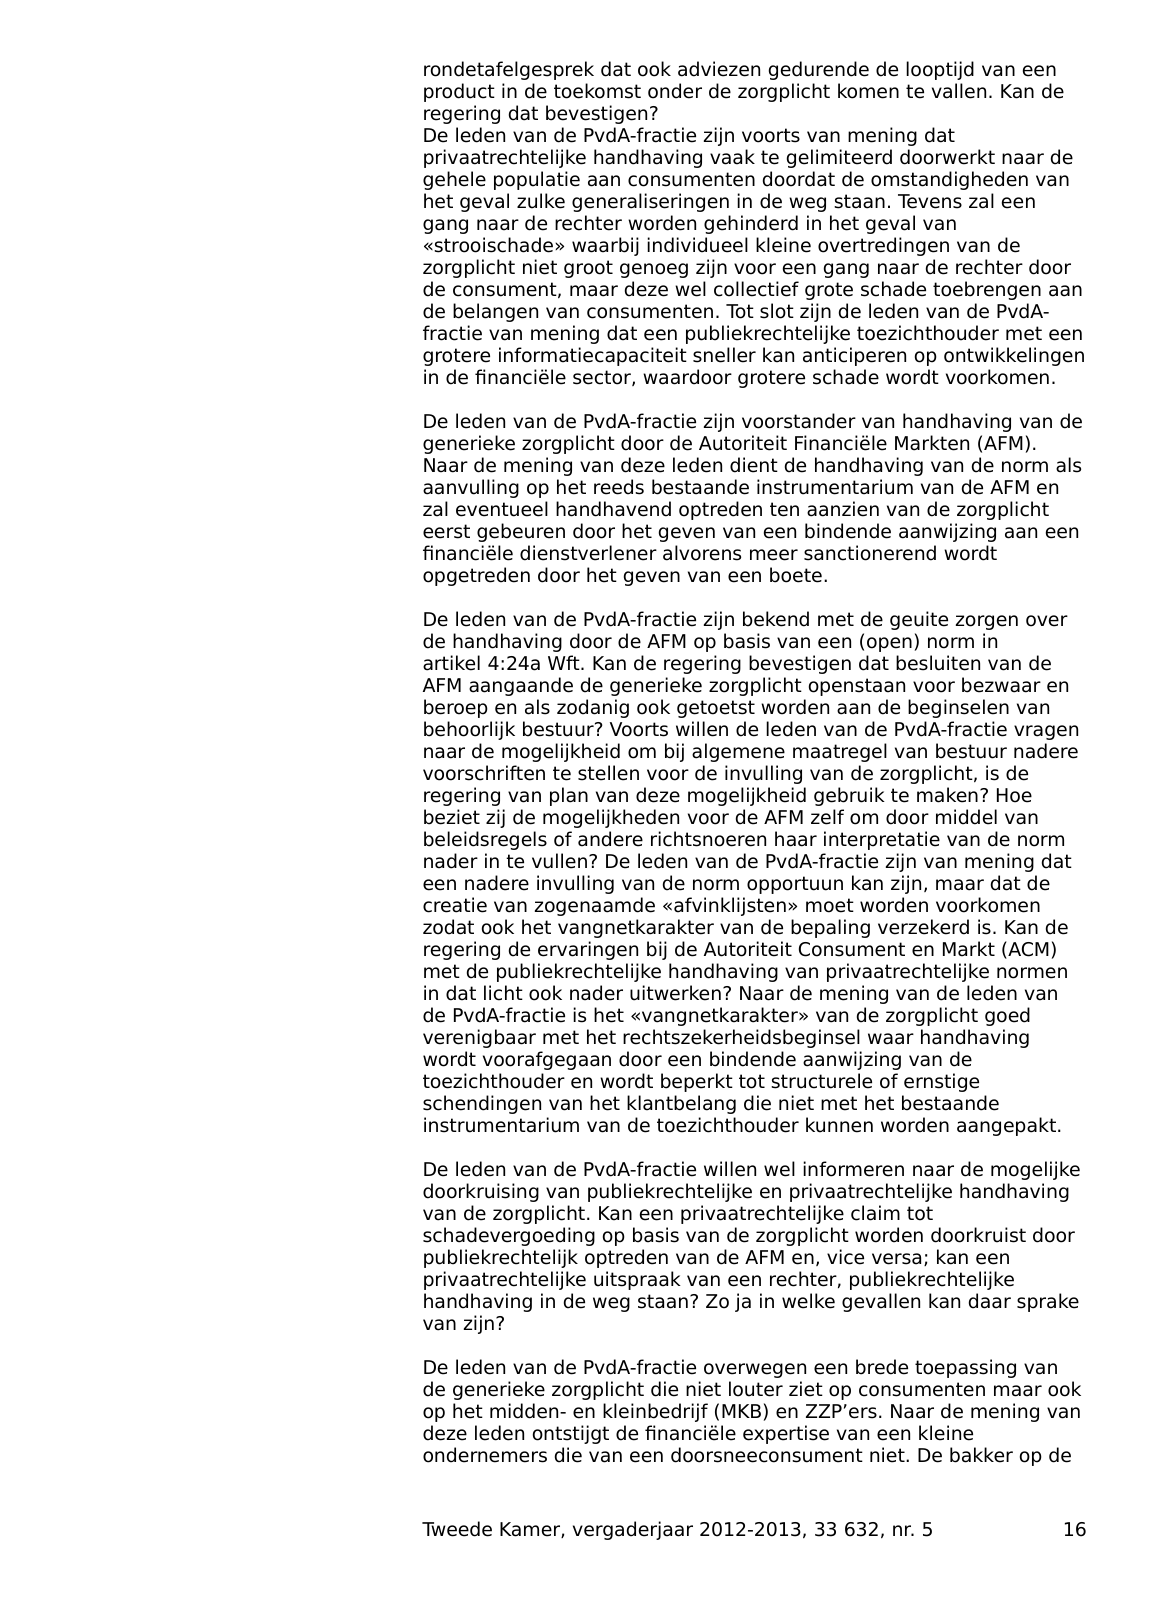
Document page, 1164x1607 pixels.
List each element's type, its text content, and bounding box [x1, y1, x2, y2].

text De leden van de PvdA-fractie zijn voorts van mening dat privaatrechtelijke handhaving vaak te gelimiteerd doorwerkt naar de gehele populatie aan consumenten doordat de omstandigheden van het geval zulke generaliseringen in de weg staan. Tevens zal een gang naar de rechter worden gehinderd in het geval van «strooischade» waarbij individueel kleine overtredingen van de zorgplicht niet groot genoeg zijn voor een gang naar de rechter door de consument, maar deze wel collectief grote schade toebrengen aan de belangen van consumenten. Tot slot zijn de leden van de PvdA-fractie van mening dat een publiekrechtelijke toezichthouder met een grotere informatiecapaciteit sneller kan anticiperen op ontwikkelingen in de financiële sector, waardoor grotere schade wordt voorkomen. [422, 125, 1087, 389]
text De leden van de PvdA-fractie willen wel informeren naar de mogelijke doorkruising van publiekrechtelijke en privaatrechtelijke handhaving van de zorgplicht. Kan een privaatrechtelijke claim tot schadevergoeding op basis van de zorgplicht worden doorkruist door publiekrechtelijk optreden van de AFM en, vice versa; kan een privaatrechtelijke uitspraak van een rechter, publiekrechtelijke handhaving in de weg staan? Zo ja in welke gevallen kan daar sprake van zijn? [422, 1159, 1087, 1334]
text De leden van de PvdA-fractie zijn voorstander van handhaving van de generieke zorgplicht door de Autoriteit Financiële Markten (AFM). Naar de mening van deze leden dient de handhaving van de norm als aanvulling op het reeds bestaande instrumentarium van de AFM en zal eventueel handhavend optreden ten aanzien van de zorgplicht eerst gebeuren door het geven van een bindende aanwijzing aan een financiële dienstverlener alvorens meer sanctionerend wordt opgetreden door het geven van een boete. [422, 411, 1087, 587]
text De leden van de PvdA-fractie overwegen een brede toepassing van de generieke zorgplicht die niet louter ziet op consumenten maar ook op het midden- en kleinbedrijf (MKB) en ZZP’ers. Naar de mening van deze leden ontstijgt de financiële expertise van een kleine ondernemers die van een doorsneeconsument niet. De bakker op de [422, 1357, 1087, 1467]
text De leden van de PvdA-fractie zijn bekend met de geuite zorgen over de handhaving door de AFM op basis van een (open) norm in artikel 4:24a Wft. Kan de regering bevestigen dat besluiten van de AFM aangaande de generieke zorgplicht openstaan voor bezwaar en beroep en als zodanig ook getoetst worden aan de beginselen van behoorlijk bestuur? Voorts willen de leden van de PvdA-fractie vragen naar de mogelijkheid om bij algemene maatregel van bestuur nadere voorschriften te stellen voor de invulling van de zorgplicht, is de regering van plan van deze mogelijkheid gebruik te maken? Hoe beziet zij de mogelijkheden voor de AFM zelf om door middel van beleidsregels of andere richtsnoeren haar interpretatie van de norm nader in te vullen? De leden van de PvdA-fractie zijn van mening dat een nadere invulling van de norm opportuun kan zijn, maar dat de creatie van zogenaamde «afvinklijsten» moet worden voorkomen zodat ook het vangnetkarakter van de bepaling verzekerd is. Kan de regering de ervaringen bij de Autoriteit Consument en Markt (ACM) met de publiekrechtelijke handhaving van privaatrechtelijke normen in dat licht ook nader uitwerken? Naar de mening van de leden van de PvdA-fractie is het «vangnetkarakter» van de zorgplicht goed verenigbaar met het rechtszekerheidsbeginsel waar handhaving wordt voorafgegaan door een bindende aanwijzing van de toezichthouder en wordt beperkt tot structurele of ernstige schendingen van het klantbelang die niet met het bestaande instrumentarium van de toezichthouder kunnen worden aangepakt. [422, 609, 1087, 1136]
text rondetafelgesprek dat ook adviezen gedurende de looptijd van een product in de toekomst onder de zorgplicht komen te vallen. Kan de regering dat bevestigen? [422, 59, 1087, 125]
